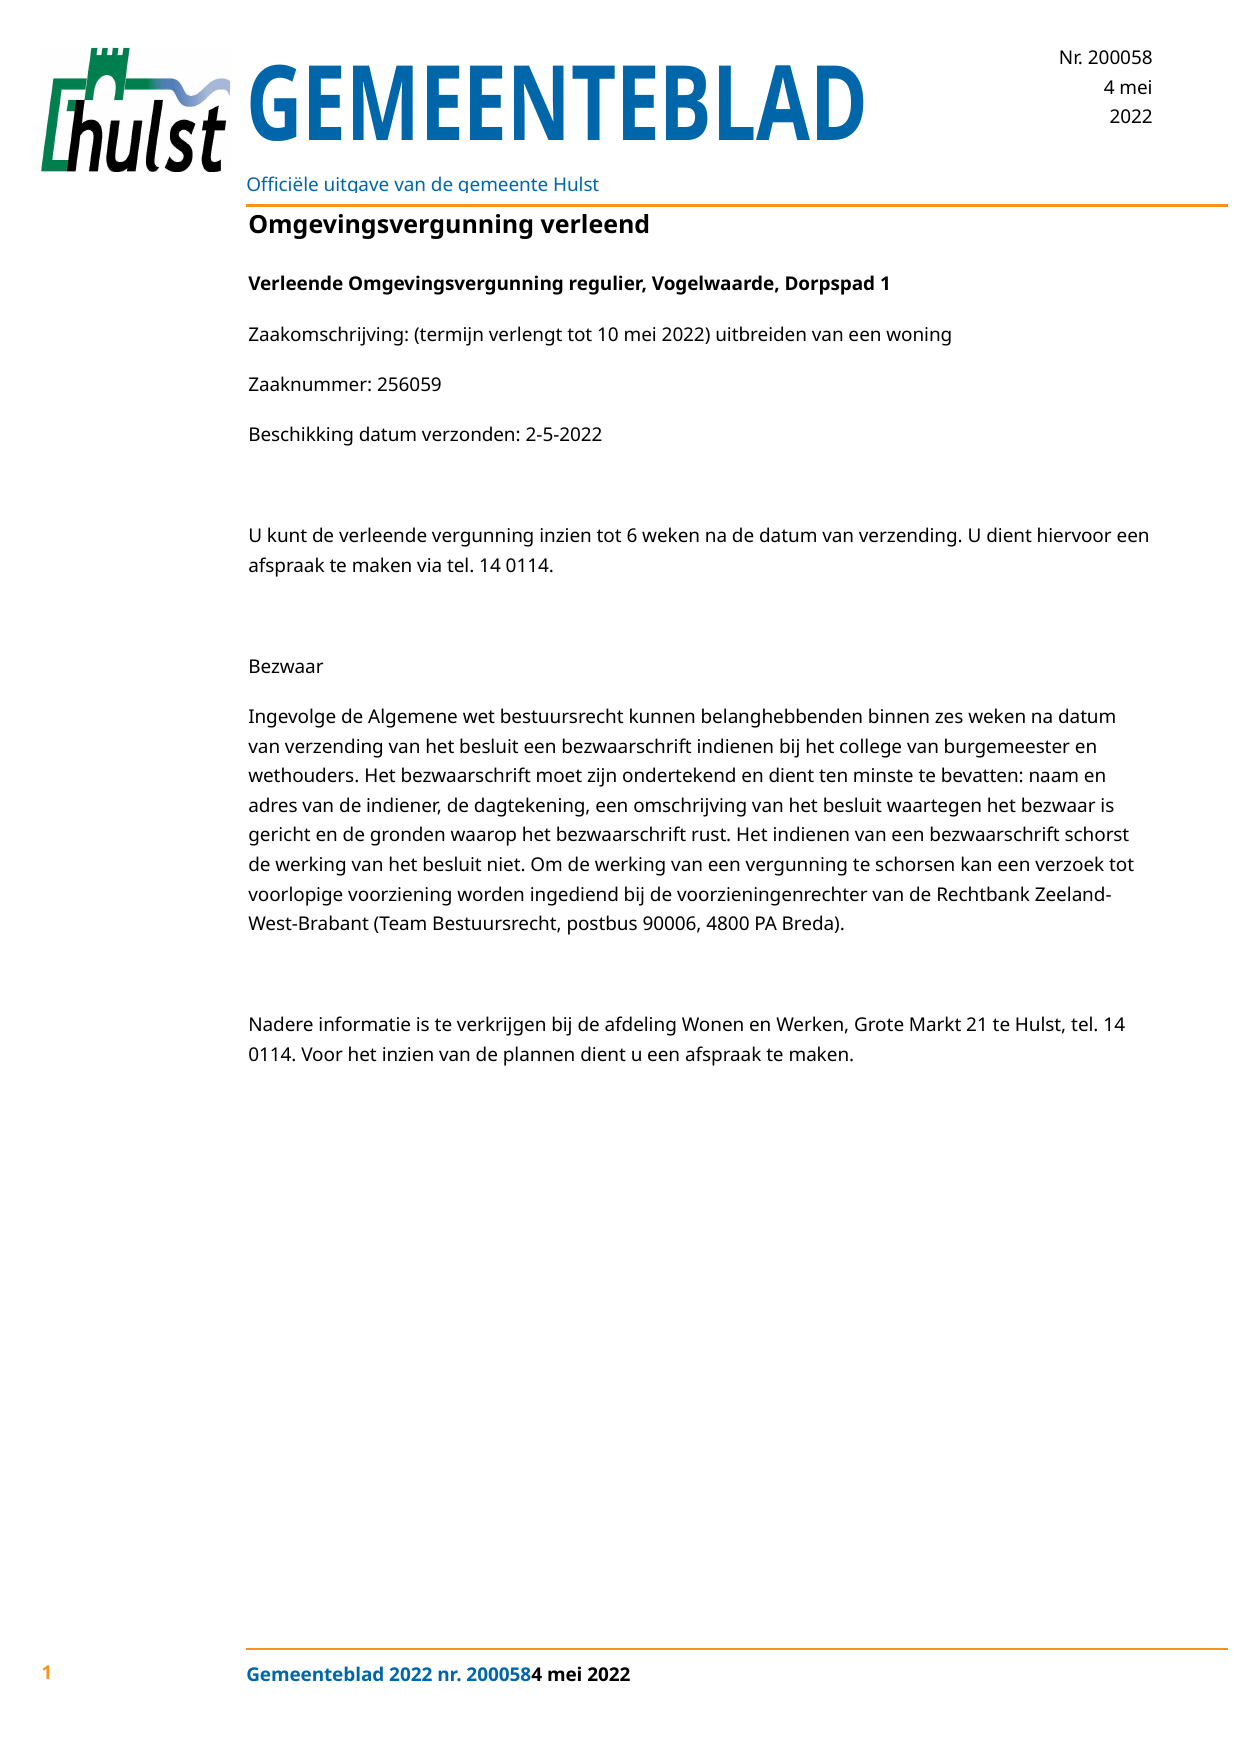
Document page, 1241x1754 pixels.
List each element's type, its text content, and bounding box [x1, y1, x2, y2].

text Zaakomschrijving: (termijn verlengt tot 10 mei 2022) uitbreiden van een woning [248, 321, 1152, 346]
text U kunt de verleende vergunning inzien tot 6 weken na de datum van verzending. U dient hiervoor een afspraak te maken via tel. 14 0114. [248, 522, 1152, 578]
text Zaaknummer: 256059 [248, 371, 1152, 397]
picture [41, 47, 231, 172]
text Beschikking datum verzonden: 2-5-2022 [248, 422, 1152, 447]
text Omgevingsvergunning verleend [248, 207, 1152, 241]
text Bezwaar [248, 653, 1152, 678]
text Nadere informatie is te verkrijgen bij de afdeling Wonen en Werken, Grote Markt 21 te Hulst, tel. 14 0114. Voor het inzien van de plannen dient u een afspraak te maken. [248, 1011, 1152, 1066]
text Ingevolge de Algemene wet bestuursrecht kunnen belanghebbenden binnen zes weken na datum van verzending van het besluit een bezwaarschrift indienen bij het college van burgemeester en wethouders. Het bezwaarschrift moet zijn ondertekend en dient ten minste te bevatten: naam en adres van de indiener, de dagtekening, een omschrijving van het besluit waartegen het bezwaar is gericht en de gronden waarop het bezwaarschrift rust. Het indienen van een bezwaarschrift schorst de werking van het besluit niet. Om de werking van een vergunning te schorsen kan een verzoek tot voorlopige voorziening worden ingediend bij de voorzieningenrechter van de Rechtbank Zeeland-West-Brabant (Team Bestuursrecht, postbus 90006, 4800 PA Breda). [248, 703, 1152, 936]
text Verleende Omgevingsvergunning regulier, Vogelwaarde, Dorpspad 1 [248, 270, 1152, 296]
